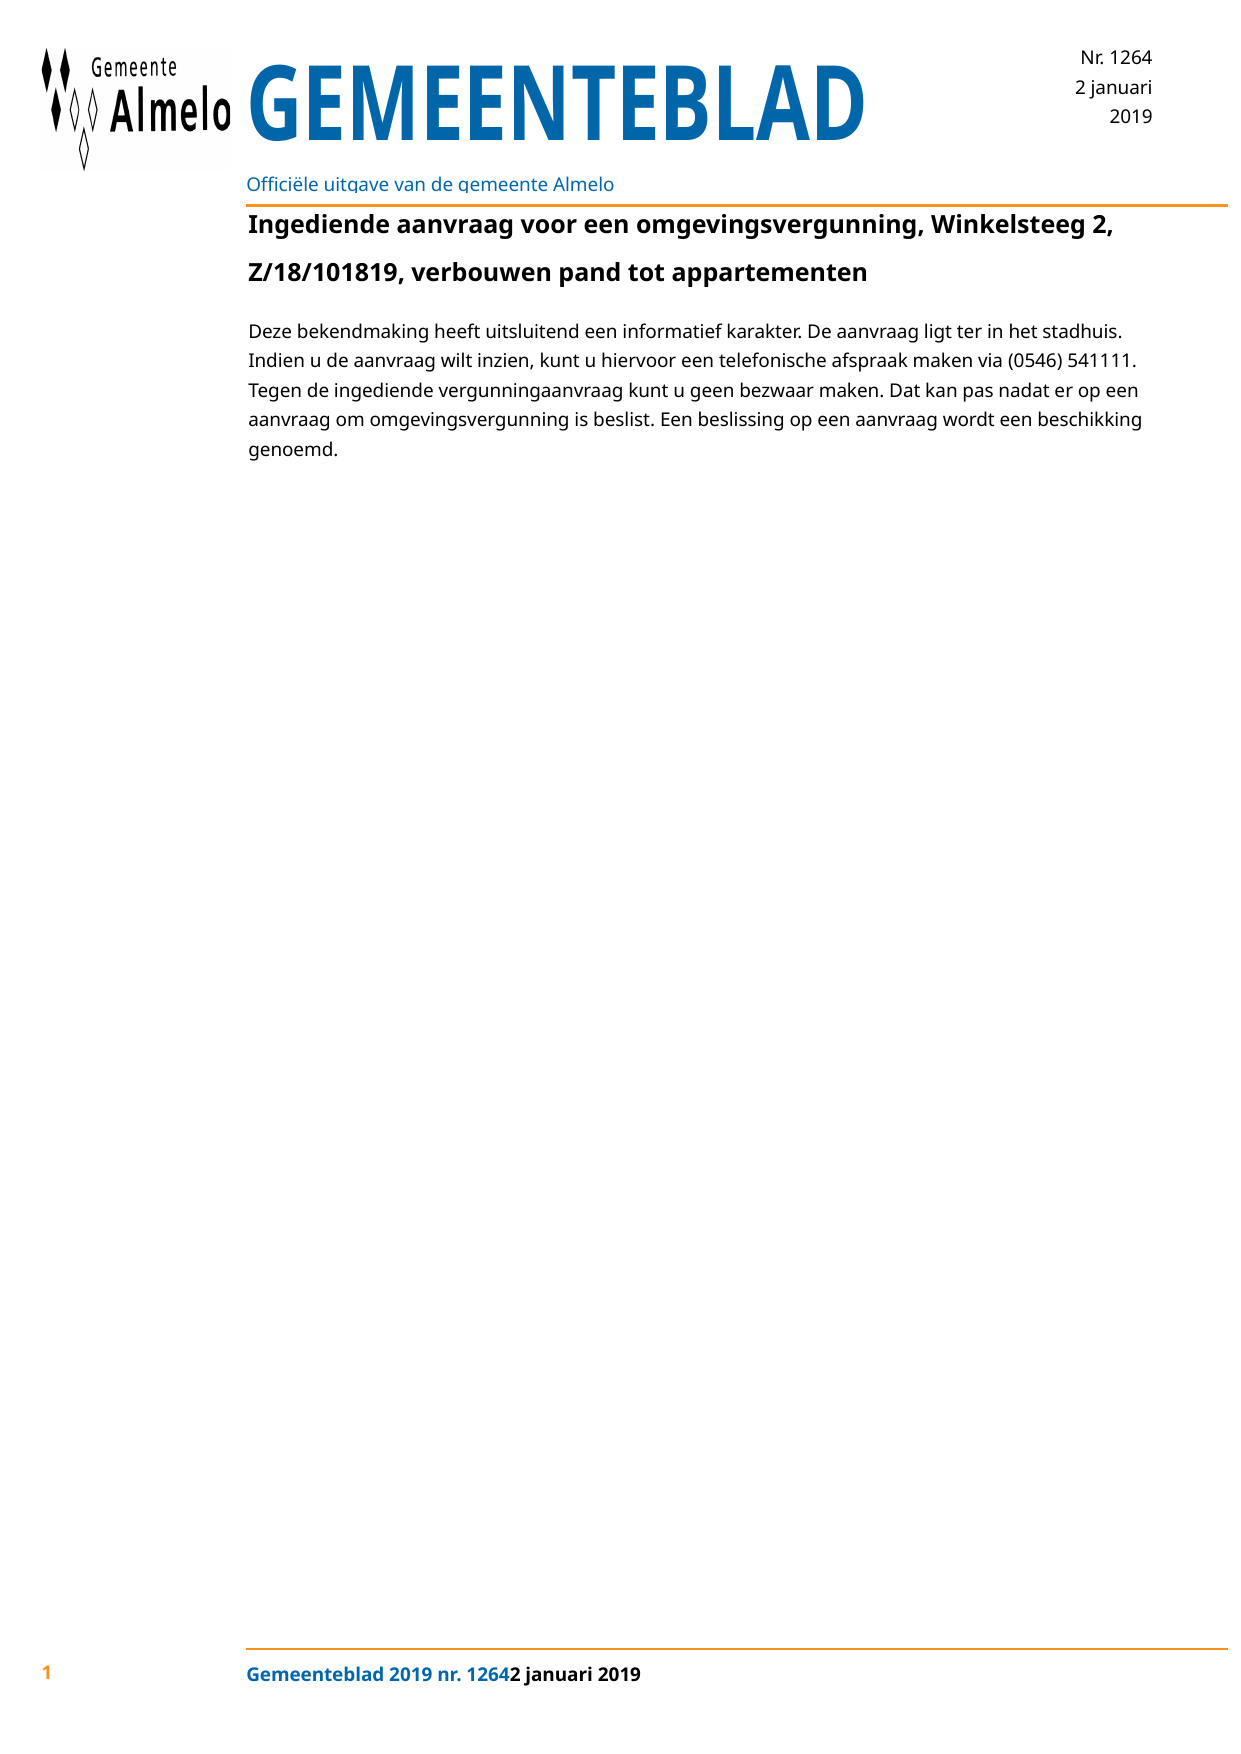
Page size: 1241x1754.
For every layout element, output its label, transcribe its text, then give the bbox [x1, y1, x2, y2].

picture [41, 47, 231, 172]
text Ingediende aanvraag voor een omgevingsvergunning, Winkelsteeg 2, Z/18/101819, verbouwen pand tot appartementen [248, 207, 1152, 288]
text Deze bekendmaking heeft uitsluitend een informatief karakter. De aanvraag ligt ter in het stadhuis. Indien u de aanvraag wilt inzien, kunt u hiervoor een telefonische afspraak maken via (0546) 541111. Tegen de ingediende vergunningaanvraag kunt u geen bezwaar maken. Dat kan pas nadat er op een aanvraag om omgevingsvergunning is beslist. Een beslissing op een aanvraag wordt een beschikking genoemd. [248, 318, 1152, 462]
